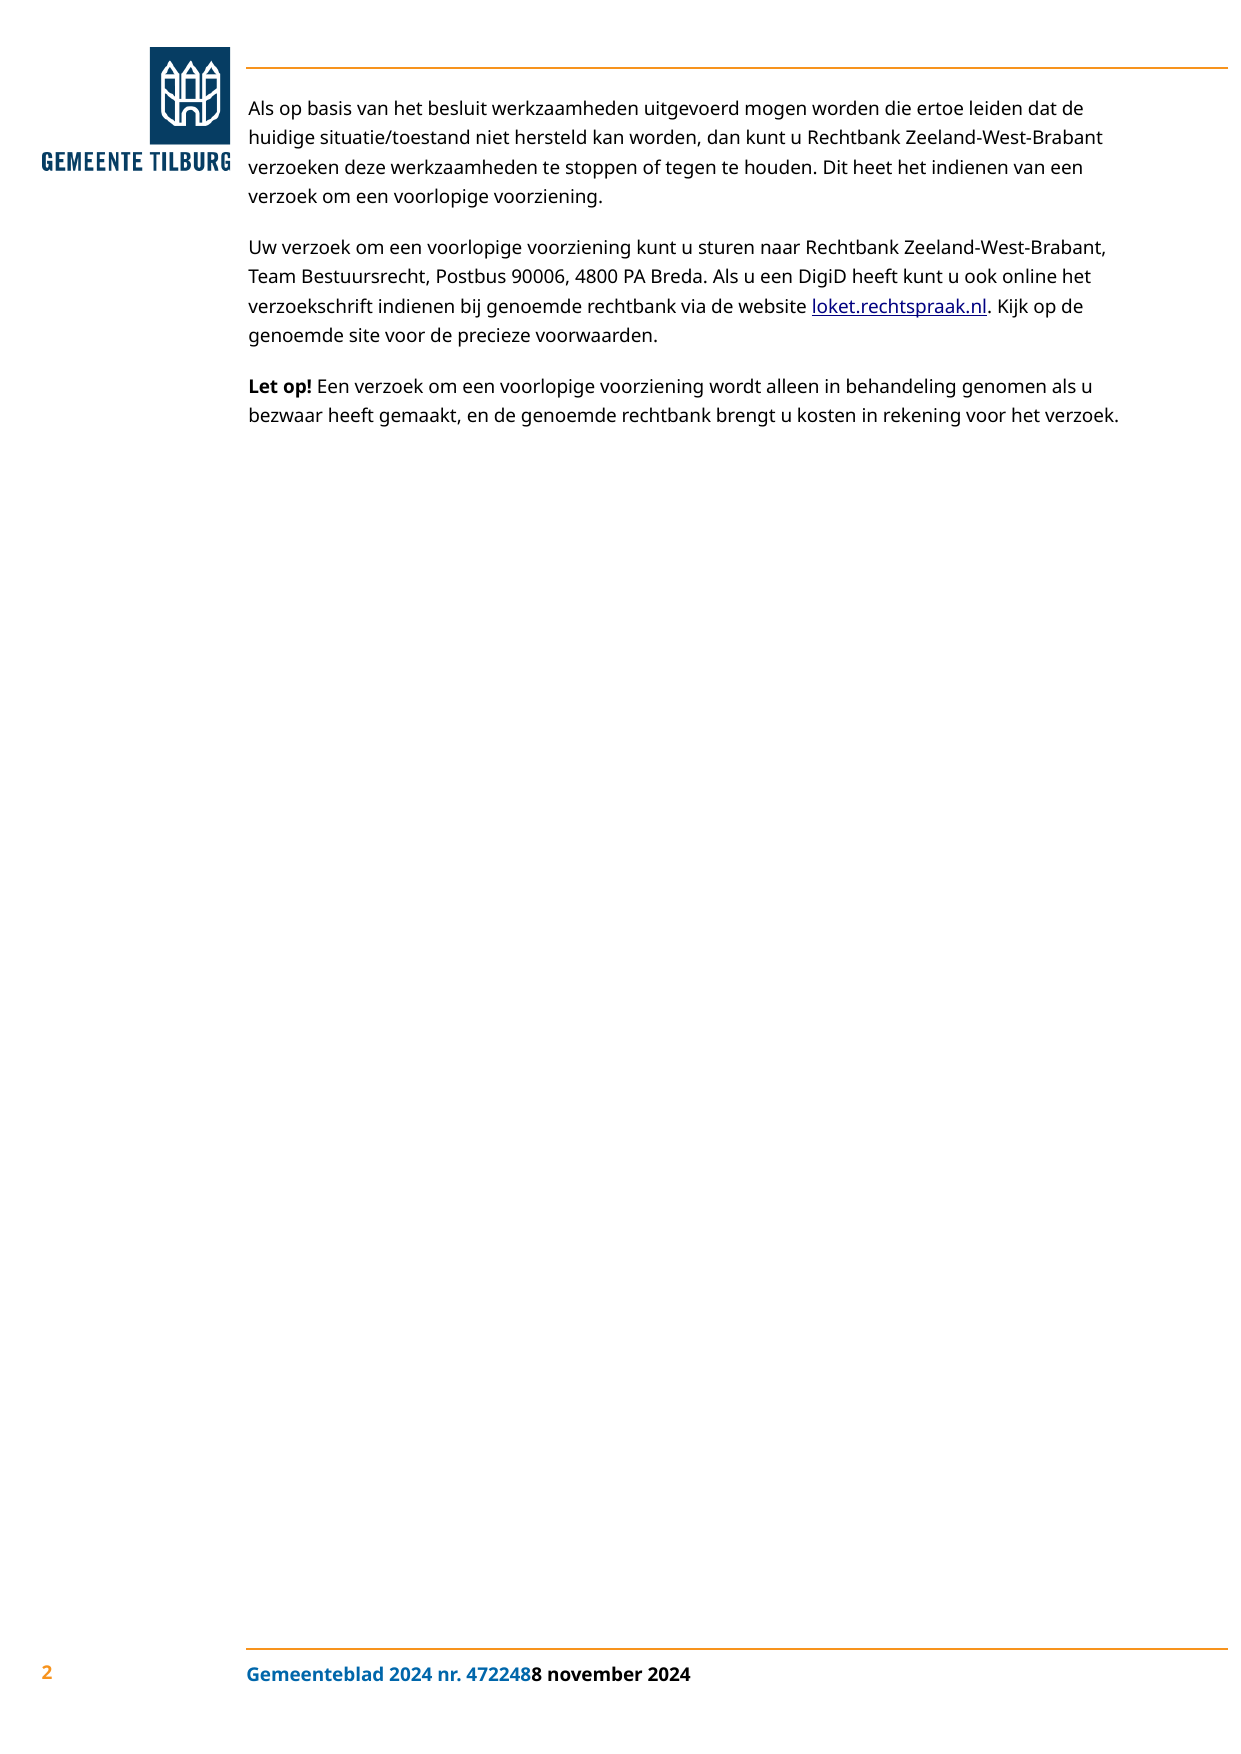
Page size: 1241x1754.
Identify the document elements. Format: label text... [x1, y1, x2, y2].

text Uw verzoek om een voorlopige voorziening kunt u sturen naar Rechtbank Zeeland-West-Brabant, Team Bestuursrecht, Postbus 90006, 4800 PA Breda. Als u een DigiD heeft kunt u ook online het verzoekschrift indienen bij genoemde rechtbank via de website loket.rechtspraak.nl. Kijk op de genoemde site voor de precieze voorwaarden. [248, 234, 1152, 348]
picture [41, 47, 231, 172]
text Let op! Een verzoek om een voorlopige voorziening wordt alleen in behandeling genomen als u bezwaar heeft gemaakt, en de genoemde rechtbank brengt u kosten in rekening voor het verzoek. [248, 373, 1152, 428]
text Als op basis van het besluit werkzaamheden uitgevoerd mogen worden die ertoe leiden dat de huidige situatie/toestand niet hersteld kan worden, dan kunt u Rechtbank Zeeland-West-Brabant verzoeken deze werkzaamheden te stoppen of tegen te houden. Dit heet het indienen van een verzoek om een voorlopige voorziening. [248, 95, 1152, 209]
